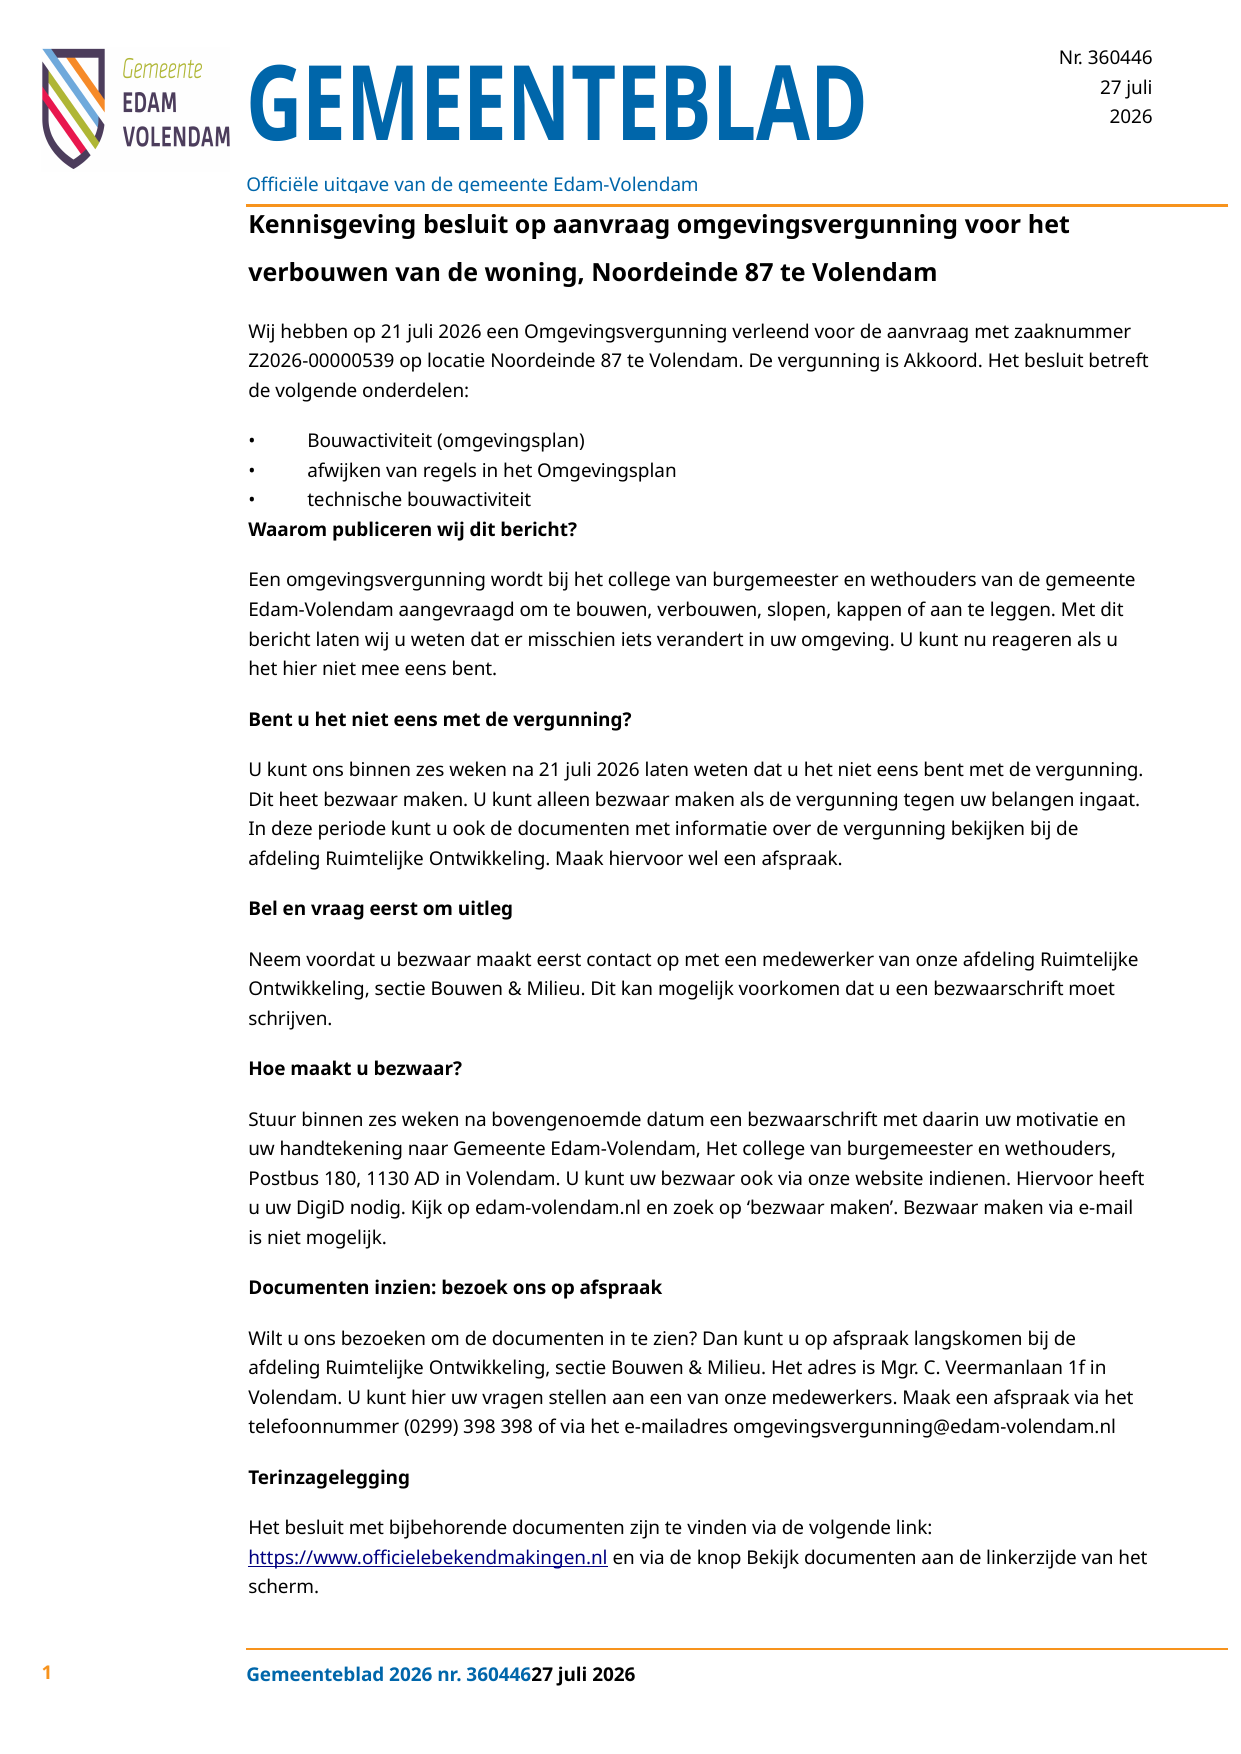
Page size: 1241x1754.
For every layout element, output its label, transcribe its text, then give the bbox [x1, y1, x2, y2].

text Documenten inzien: bezoek ons op afspraak [248, 1274, 1152, 1300]
text Neem voordat u bezwaar maakt eerst contact op met een medewerker van onze afdeling Ruimtelijke Ontwikkeling, sectie Bouwen & Milieu. Dit kan mogelijk voorkomen dat u een bezwaarschrift moet schrijven. [248, 946, 1152, 1031]
text Terinzagelegging [248, 1464, 1152, 1490]
text Het besluit met bijbehorende documenten zijn te vinden via de volgende link: https://www.officielebekendmakingen.nl en via de knop Bekijk documenten aan de linkerzijde van het scherm. [248, 1514, 1152, 1599]
list technische bouwactiviteit [248, 487, 1152, 512]
picture [41, 47, 231, 172]
text U kunt ons binnen zes weken na 21 juli 2026 laten weten dat u het niet eens bent met de vergunning. Dit heet bezwaar maken. U kunt alleen bezwaar maken als de vergunning tegen uw belangen ingaat. In deze periode kunt u ook de documenten met informatie over de vergunning bekijken bij de afdeling Ruimtelijke Ontwikkeling. Maak hiervoor wel een afspraak. [248, 756, 1152, 871]
text Een omgevingsvergunning wordt bij het college van burgemeester en wethouders van de gemeente Edam-Volendam aangevraagd om te bouwen, verbouwen, slopen, kappen of aan te leggen. Met dit bericht laten wij u weten dat er misschien iets verandert in uw omgeving. U kunt nu reageren als u het hier niet mee eens bent. [248, 567, 1152, 681]
text Wij hebben op 21 juli 2026 een Omgevingsvergunning verleend voor de aanvraag met zaaknummer Z2026-00000539 op locatie Noordeinde 87 te Volendam. De vergunning is Akkoord. Het besluit betreft de volgende onderdelen: [248, 318, 1152, 403]
text Bent u het niet eens met de vergunning? [248, 706, 1152, 732]
text Bel en vraag eerst om uitleg [248, 895, 1152, 921]
text Waarom publiceren wij dit bericht? [248, 516, 1152, 542]
text Kennisgeving besluit op aanvraag omgevingsvergunning voor het verbouwen van de woning, Noordeinde 87 te Volendam [248, 207, 1152, 288]
text Hoe maakt u bezwaar? [248, 1055, 1152, 1081]
text Stuur binnen zes weken na bovengenoemde datum een bezwaarschrift met daarin uw motivatie en uw handtekening naar Gemeente Edam-Volendam, Het college van burgemeester en wethouders, Postbus 180, 1130 AD in Volendam. U kunt uw bezwaar ook via onze website indienen. Hiervoor heeft u uw DigiD nodig. Kijk op edam-volendam.nl en zoek op ‘bezwaar maken’. Bezwaar maken via e-mail is niet mogelijk. [248, 1106, 1152, 1250]
text Wilt u ons bezoeken om de documenten in te zien? Dan kunt u op afspraak langskomen bij de afdeling Ruimtelijke Ontwikkeling, sectie Bouwen & Milieu. Het adres is Mgr. C. Veermanlaan 1f in Volendam. U kunt hier uw vragen stellen aan een van onze medewerkers. Maak een afspraak via het telefoonnummer (0299) 398 398 of via het e-mailadres omgevingsvergunning@edam-volendam.nl [248, 1325, 1152, 1439]
list afwijken van regels in het Omgevingsplan [248, 457, 1152, 483]
list Bouwactiviteit (omgevingsplan) [248, 427, 1152, 453]
